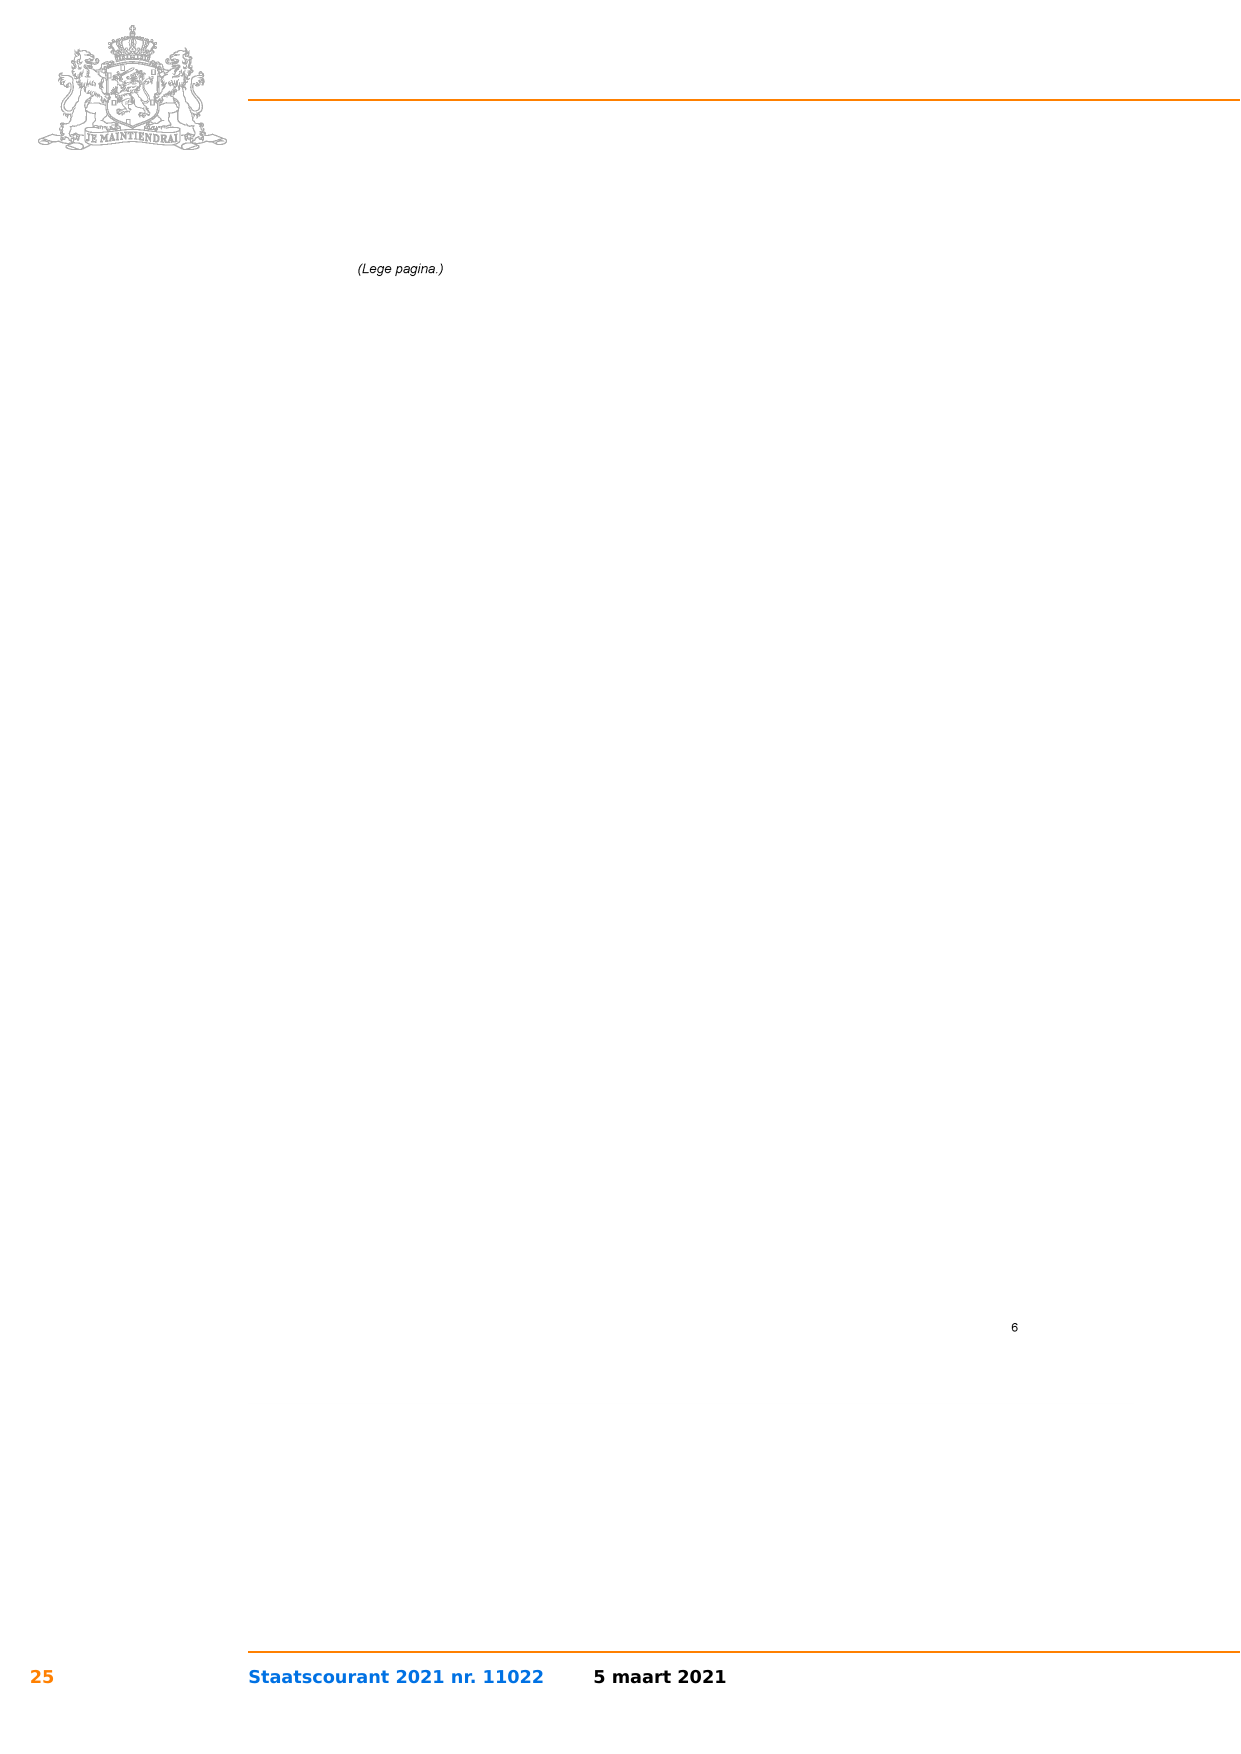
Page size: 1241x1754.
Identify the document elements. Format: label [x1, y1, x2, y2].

picture [38, 25, 227, 150]
picture [248, 151, 1134, 1404]
